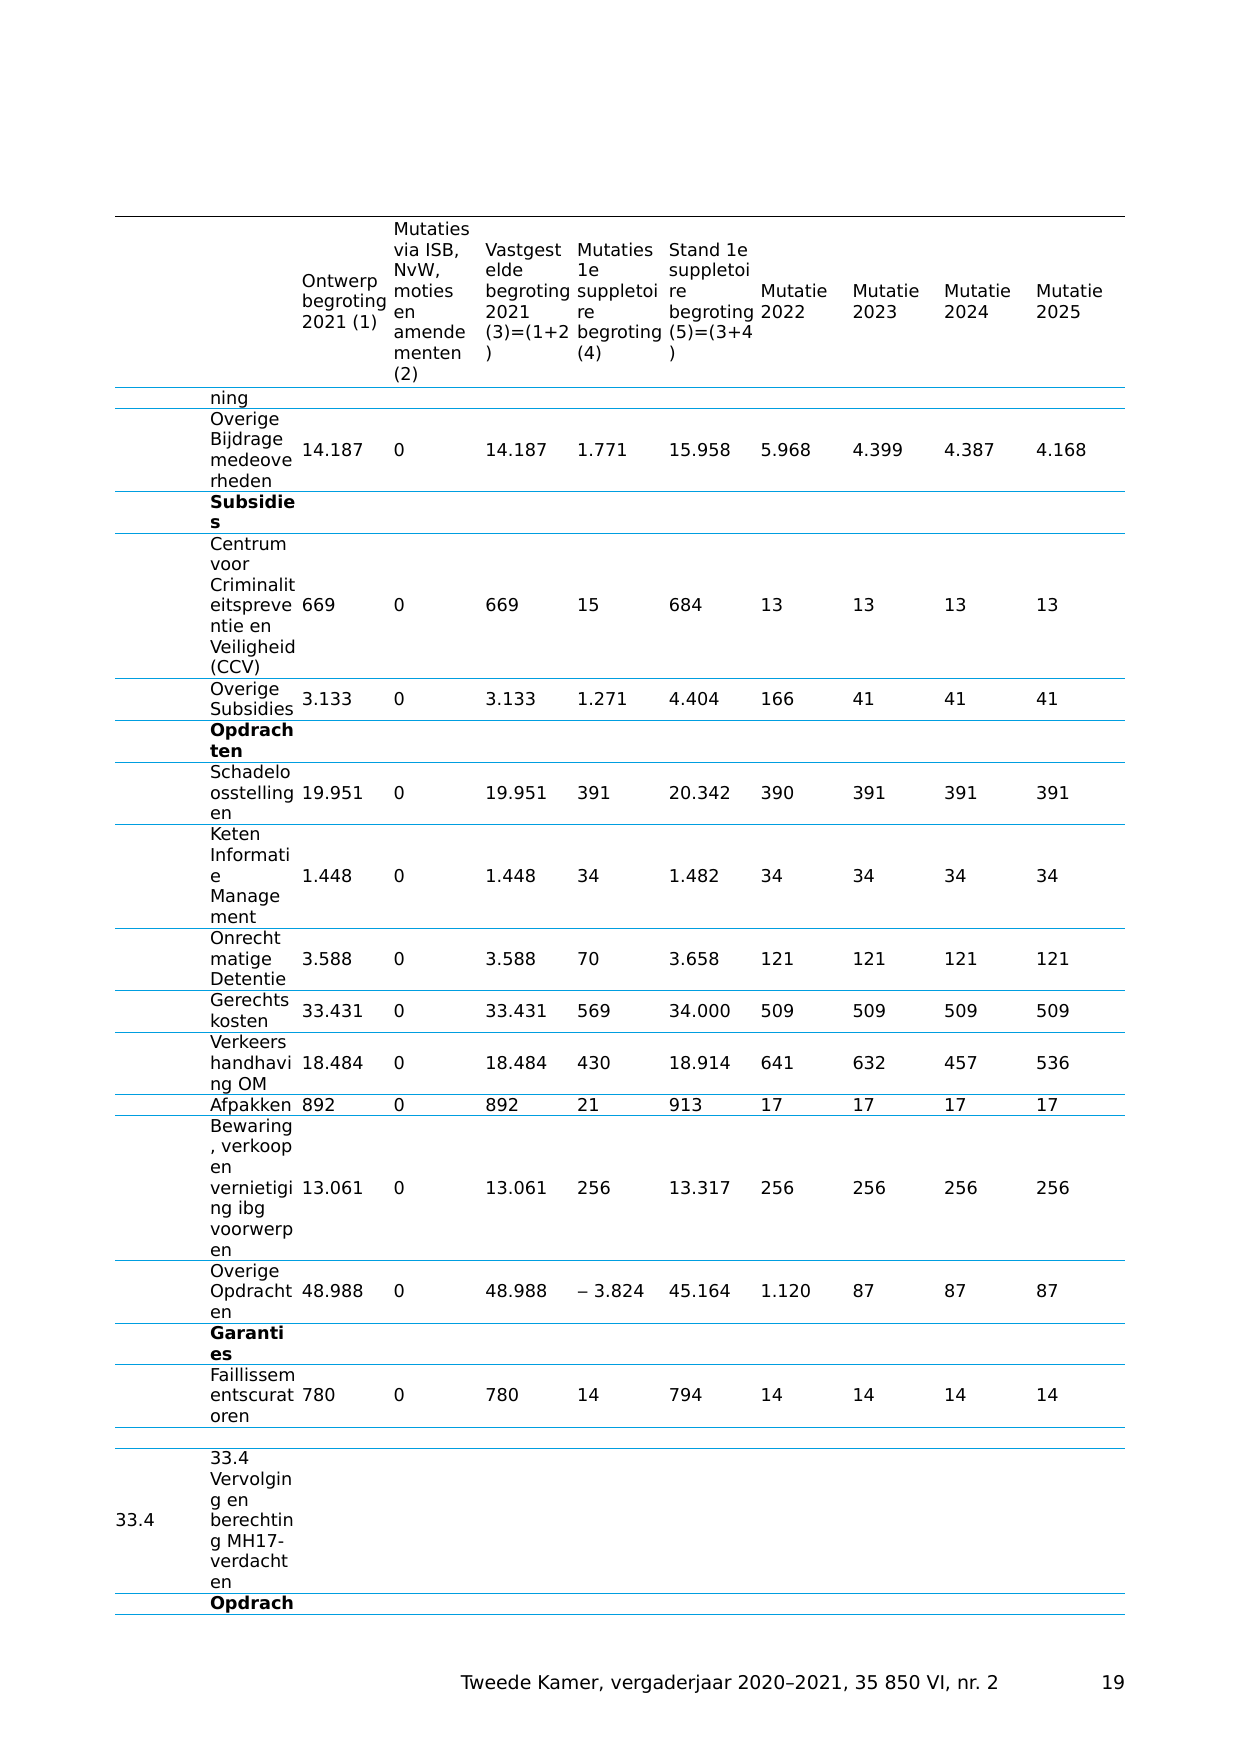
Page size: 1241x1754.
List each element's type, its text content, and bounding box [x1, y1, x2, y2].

table_cell [115, 1261, 207, 1322]
table_cell [390, 721, 482, 761]
table_cell 1.448 [482, 825, 574, 927]
table_cell [941, 492, 1033, 533]
table_cell 19.951 [482, 763, 574, 824]
table_cell 0 [390, 679, 482, 720]
table_cell 1.448 [299, 825, 390, 927]
table_cell [299, 1428, 390, 1448]
table_cell [758, 1324, 849, 1364]
table_cell 0 [390, 534, 482, 678]
table_cell Mutatie 2022 [758, 217, 849, 387]
table_cell 17 [1033, 1095, 1125, 1115]
table_cell [849, 388, 941, 408]
table_cell Verkeershandhaving OM [207, 1033, 299, 1094]
table_cell [482, 492, 574, 533]
table_cell 509 [1033, 991, 1125, 1032]
table_cell 391 [574, 763, 666, 824]
table_cell 794 [666, 1365, 757, 1427]
table_cell [115, 409, 207, 491]
table_cell [849, 1324, 941, 1364]
table_cell 14 [941, 1365, 1033, 1427]
table_cell 669 [482, 534, 574, 678]
table_cell 87 [941, 1261, 1033, 1322]
table_cell [115, 1095, 207, 1115]
table_cell [115, 679, 207, 720]
table_cell [299, 388, 390, 408]
table_cell 390 [758, 763, 849, 824]
table_cell Mutatie 2025 [1033, 217, 1125, 387]
table_cell Mutaties via ISB, NvW, moties en amendementen (2) [390, 217, 482, 387]
table_cell [299, 492, 390, 533]
table_cell 70 [574, 929, 666, 990]
table_cell [941, 1324, 1033, 1364]
table_cell 457 [941, 1033, 1033, 1094]
table_cell [1033, 388, 1125, 408]
table_cell 430 [574, 1033, 666, 1094]
table_cell 632 [849, 1033, 941, 1094]
table_cell [1033, 1324, 1125, 1364]
table_cell 4.404 [666, 679, 757, 720]
table_cell 17 [849, 1095, 941, 1115]
table_cell [482, 388, 574, 408]
table_cell 14 [1033, 1365, 1125, 1427]
table_cell [390, 492, 482, 533]
table_cell 256 [1033, 1116, 1125, 1260]
table_cell 166 [758, 679, 849, 720]
table_cell [299, 1449, 390, 1593]
table_cell 121 [849, 929, 941, 990]
table_cell Subsidies [207, 492, 299, 533]
table_cell [207, 217, 299, 387]
table_cell [115, 217, 207, 387]
table_cell 0 [390, 929, 482, 990]
table_cell 641 [758, 1033, 849, 1094]
table_cell Schadeloosstellingen [207, 763, 299, 824]
table_cell 15 [574, 534, 666, 678]
table_cell Vastgestelde begroting 2021 (3)=(1+2) [482, 217, 574, 387]
table_cell [115, 763, 207, 824]
table_cell 87 [849, 1261, 941, 1322]
table_cell 13 [758, 534, 849, 678]
table_cell 14 [849, 1365, 941, 1427]
table_cell 913 [666, 1095, 757, 1115]
table_cell 0 [390, 1261, 482, 1322]
table_cell [115, 1033, 207, 1094]
table_cell [849, 1594, 941, 1614]
table_cell [574, 1449, 666, 1593]
table_cell 0 [390, 825, 482, 927]
table_cell 892 [482, 1095, 574, 1115]
table_cell [115, 1365, 207, 1427]
table_cell [758, 388, 849, 408]
table_cell 18.484 [482, 1033, 574, 1094]
table_cell [574, 1428, 666, 1448]
table_cell 1.482 [666, 825, 757, 927]
table_cell 34 [1033, 825, 1125, 927]
table_cell [941, 1428, 1033, 1448]
table_cell Mutatie 2023 [849, 217, 941, 387]
table_cell [849, 1428, 941, 1448]
table_cell 45.164 [666, 1261, 757, 1322]
table_cell [941, 388, 1033, 408]
table_cell 14 [758, 1365, 849, 1427]
table_cell 41 [849, 679, 941, 720]
table_cell [390, 388, 482, 408]
table_cell Faillissementscuratoren [207, 1365, 299, 1427]
table_cell 13 [941, 534, 1033, 678]
table_cell 256 [574, 1116, 666, 1260]
table_cell 256 [941, 1116, 1033, 1260]
table_cell 669 [299, 534, 390, 678]
table_cell [115, 721, 207, 761]
table_cell [941, 721, 1033, 761]
table_cell [941, 1449, 1033, 1593]
table_cell Centrum voor Criminaliteitspreventie en Veiligheid (CCV) [207, 534, 299, 678]
table_cell 780 [299, 1365, 390, 1427]
table_cell 509 [941, 991, 1033, 1032]
table_cell ning [207, 388, 299, 408]
table_cell 4.168 [1033, 409, 1125, 491]
table_cell [115, 929, 207, 990]
table_cell 13 [1033, 534, 1125, 678]
table_cell [758, 1594, 849, 1614]
table_cell [482, 721, 574, 761]
table_cell [1033, 721, 1125, 761]
table_cell 391 [849, 763, 941, 824]
table_cell 684 [666, 534, 757, 678]
table_cell [941, 1594, 1033, 1614]
table_cell 14.187 [299, 409, 390, 491]
table_cell 33.4 Vervolging en berechting MH17-verdachten [207, 1449, 299, 1593]
table_cell 34.000 [666, 991, 757, 1032]
table_cell 3.658 [666, 929, 757, 990]
table_cell [115, 492, 207, 533]
table_cell 121 [1033, 929, 1125, 990]
table_cell 13.317 [666, 1116, 757, 1260]
table_cell 17 [941, 1095, 1033, 1115]
table_cell 569 [574, 991, 666, 1032]
table_cell 0 [390, 1095, 482, 1115]
table_cell [758, 1428, 849, 1448]
table_cell [1033, 1428, 1125, 1448]
table_cell 4.387 [941, 409, 1033, 491]
table_cell [482, 1594, 574, 1614]
table_cell 18.484 [299, 1033, 390, 1094]
table_cell [666, 1324, 757, 1364]
table_cell Gerechtskosten [207, 991, 299, 1032]
table_cell 48.988 [482, 1261, 574, 1322]
table_cell 5.968 [758, 409, 849, 491]
table_cell 1.771 [574, 409, 666, 491]
table_cell [115, 1116, 207, 1260]
table_cell 4.399 [849, 409, 941, 491]
table_cell [666, 1594, 757, 1614]
table_cell [1033, 1449, 1125, 1593]
table_cell [574, 388, 666, 408]
table_cell 1.120 [758, 1261, 849, 1322]
table_cell 892 [299, 1095, 390, 1115]
table_cell [115, 1594, 207, 1614]
table_cell [1033, 1594, 1125, 1614]
table_cell Bewaring, verkoop en vernietiging ibg voorwerpen [207, 1116, 299, 1260]
table_cell 256 [758, 1116, 849, 1260]
table_cell Mutatie 2024 [941, 217, 1033, 387]
table_cell [574, 1324, 666, 1364]
table_cell 34 [941, 825, 1033, 927]
table_cell Opdrachten [207, 721, 299, 761]
table_cell [299, 1594, 390, 1614]
table_cell 536 [1033, 1033, 1125, 1094]
table_cell 14 [574, 1365, 666, 1427]
table_cell 18.914 [666, 1033, 757, 1094]
table_cell 13.061 [299, 1116, 390, 1260]
table_cell [299, 721, 390, 761]
table_cell 0 [390, 1033, 482, 1094]
table_cell ‒ 3.824 [574, 1261, 666, 1322]
table_cell Stand 1e suppletoire begroting (5)=(3+4) [666, 217, 757, 387]
table_cell 34 [574, 825, 666, 927]
table_cell Ontwerpbegroting 2021 (1) [299, 217, 390, 387]
table_cell [849, 1449, 941, 1593]
table_cell [115, 991, 207, 1032]
table_cell 3.133 [482, 679, 574, 720]
table_cell Opdrach [207, 1594, 299, 1614]
table_cell [390, 1428, 482, 1448]
table_cell [849, 721, 941, 761]
table_cell [574, 721, 666, 761]
table_cell 121 [758, 929, 849, 990]
table_cell 48.988 [299, 1261, 390, 1322]
table_cell [207, 1428, 299, 1448]
table_cell [115, 1324, 207, 1364]
table_cell 3.588 [482, 929, 574, 990]
table_cell 33.431 [299, 991, 390, 1032]
table_cell [849, 492, 941, 533]
table_cell 17 [758, 1095, 849, 1115]
table_cell 0 [390, 991, 482, 1032]
table_cell 34 [758, 825, 849, 927]
table_cell 3.133 [299, 679, 390, 720]
table_cell [115, 1428, 207, 1448]
table_cell 509 [758, 991, 849, 1032]
table_cell [758, 492, 849, 533]
table_cell 21 [574, 1095, 666, 1115]
table_cell Overige Bijdrage medeoverheden [207, 409, 299, 491]
table_cell [115, 534, 207, 678]
table_cell [666, 492, 757, 533]
table_cell [574, 1594, 666, 1614]
table_cell 33.4 [115, 1449, 207, 1593]
table_cell 0 [390, 1116, 482, 1260]
table_cell Overige Opdrachten [207, 1261, 299, 1322]
table_cell Garanties [207, 1324, 299, 1364]
table_cell [666, 388, 757, 408]
table_cell 15.958 [666, 409, 757, 491]
table_cell 0 [390, 409, 482, 491]
table_cell [758, 1449, 849, 1593]
table_cell 13 [849, 534, 941, 678]
table_cell 20.342 [666, 763, 757, 824]
table_cell 13.061 [482, 1116, 574, 1260]
table_cell [758, 721, 849, 761]
table_cell 509 [849, 991, 941, 1032]
table_cell [574, 492, 666, 533]
table_cell 780 [482, 1365, 574, 1427]
table_cell 41 [1033, 679, 1125, 720]
table_cell [666, 1428, 757, 1448]
table_cell 34 [849, 825, 941, 927]
table_cell [115, 825, 207, 927]
table_cell 256 [849, 1116, 941, 1260]
table_cell [115, 388, 207, 408]
table_cell 3.588 [299, 929, 390, 990]
table_cell 391 [1033, 763, 1125, 824]
table_cell [299, 1324, 390, 1364]
table_cell [390, 1449, 482, 1593]
table_cell [390, 1324, 482, 1364]
table_cell Afpakken [207, 1095, 299, 1115]
table_cell Mutaties 1e suppletoire begroting (4) [574, 217, 666, 387]
table_cell Onrechtmatige Detentie [207, 929, 299, 990]
table_cell 1.271 [574, 679, 666, 720]
table_cell 121 [941, 929, 1033, 990]
table_header Budgettaire gevolgen van beleid artikel 33 (bedragen x € 1.000) [115, 191, 1125, 216]
table_cell 19.951 [299, 763, 390, 824]
table_cell [390, 1594, 482, 1614]
table_cell 33.431 [482, 991, 574, 1032]
table_cell 41 [941, 679, 1033, 720]
table_cell 14.187 [482, 409, 574, 491]
table_cell 87 [1033, 1261, 1125, 1322]
table_cell 0 [390, 1365, 482, 1427]
table_cell [482, 1428, 574, 1448]
table_cell 0 [390, 763, 482, 824]
table_cell [666, 721, 757, 761]
table_cell [1033, 492, 1125, 533]
table_cell [482, 1324, 574, 1364]
table_cell [666, 1449, 757, 1593]
table_cell 391 [941, 763, 1033, 824]
table_cell [482, 1449, 574, 1593]
table_cell Keten Informatie Management [207, 825, 299, 927]
table_cell Overige Subsidies [207, 679, 299, 720]
